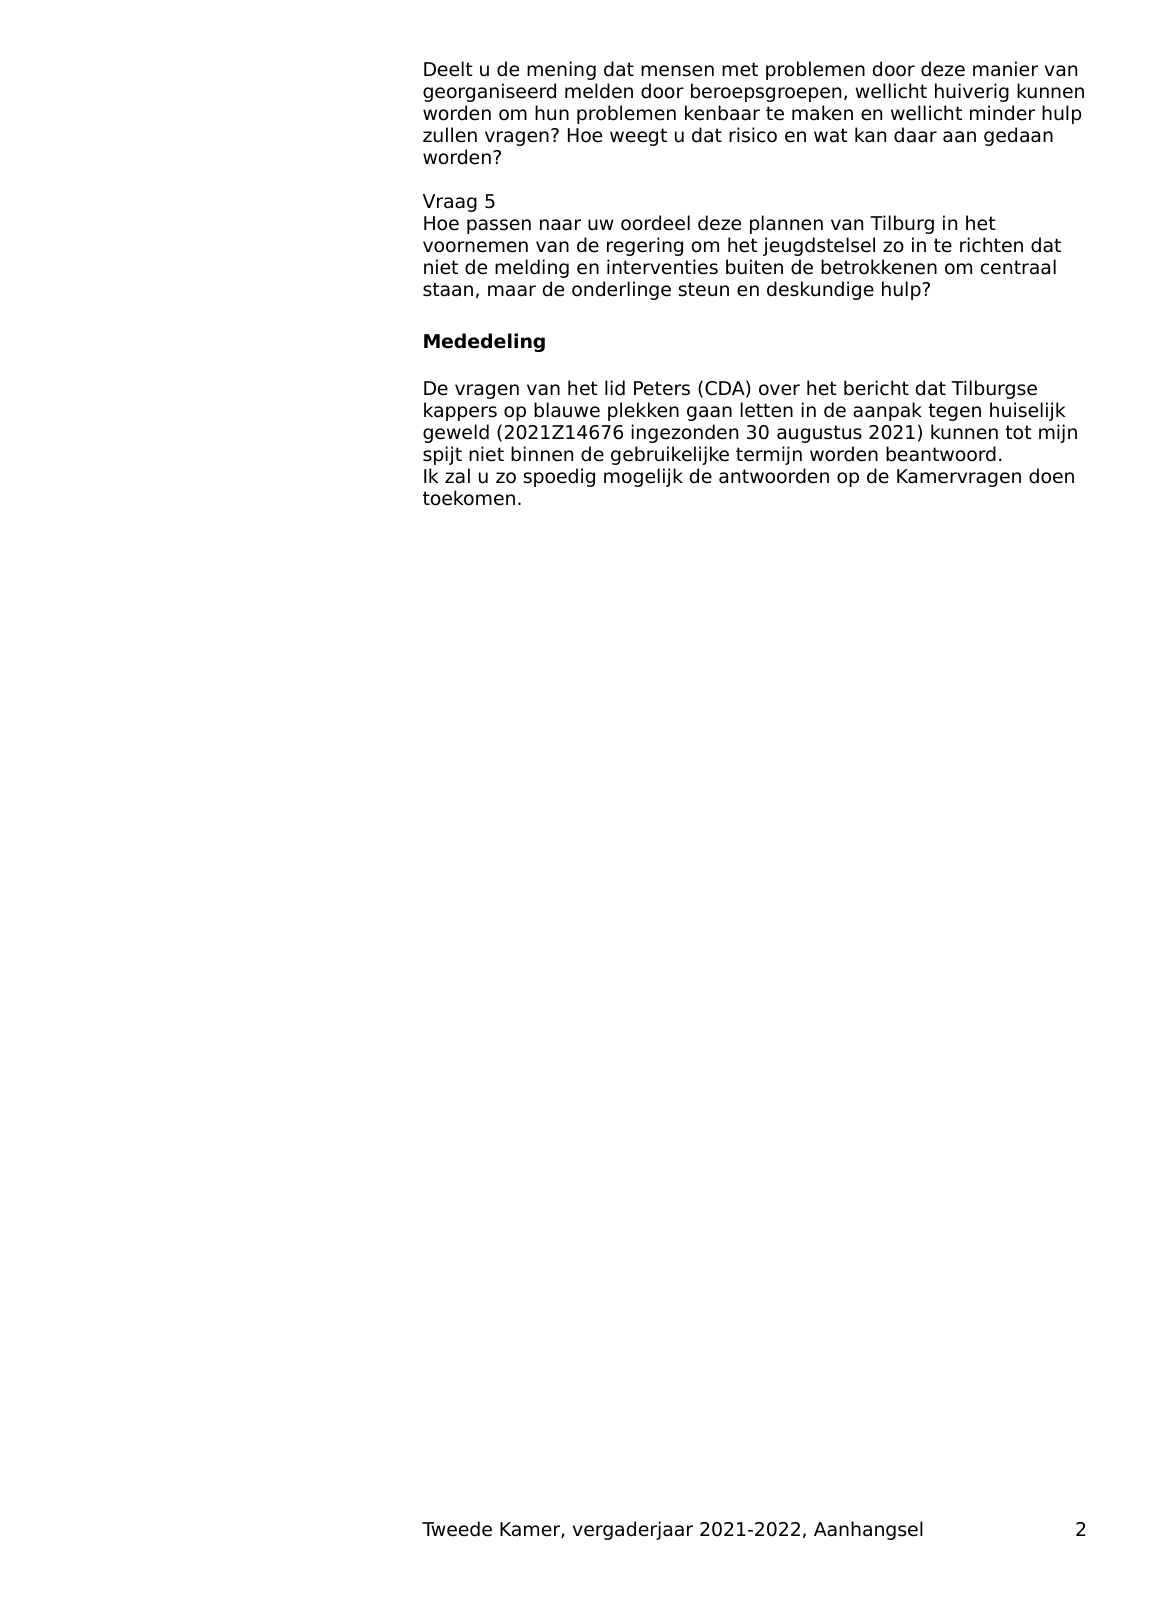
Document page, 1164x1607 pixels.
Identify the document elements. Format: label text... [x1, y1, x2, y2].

text Deelt u de mening dat mensen met problemen door deze manier van georganiseerd melden door beroepsgroepen, wellicht huiverig kunnen worden om hun problemen kenbaar te maken en wellicht minder hulp zullen vragen? Hoe weegt u dat risico en wat kan daar aan gedaan worden? [422, 59, 1087, 169]
text Vraag 5 [422, 191, 1087, 213]
text Hoe passen naar uw oordeel deze plannen van Tilburg in het voornemen van de regering om het jeugdstelsel zo in te richten dat niet de melding en interventies buiten de betrokkenen om centraal staan, maar de onderlinge steun en deskundige hulp? [422, 213, 1087, 301]
text Ik zal u zo spoedig mogelijk de antwoorden op de Kamervragen doen toekomen. [422, 466, 1087, 510]
text De vragen van het lid Peters (CDA) over het bericht dat Tilburgse kappers op blauwe plekken gaan letten in de aanpak tegen huiselijk geweld (2021Z14676 ingezonden 30 augustus 2021) kunnen tot mijn spijt niet binnen de gebruikelijke termijn worden beantwoord. [422, 378, 1087, 466]
subtitle Mededeling [422, 331, 1087, 353]
